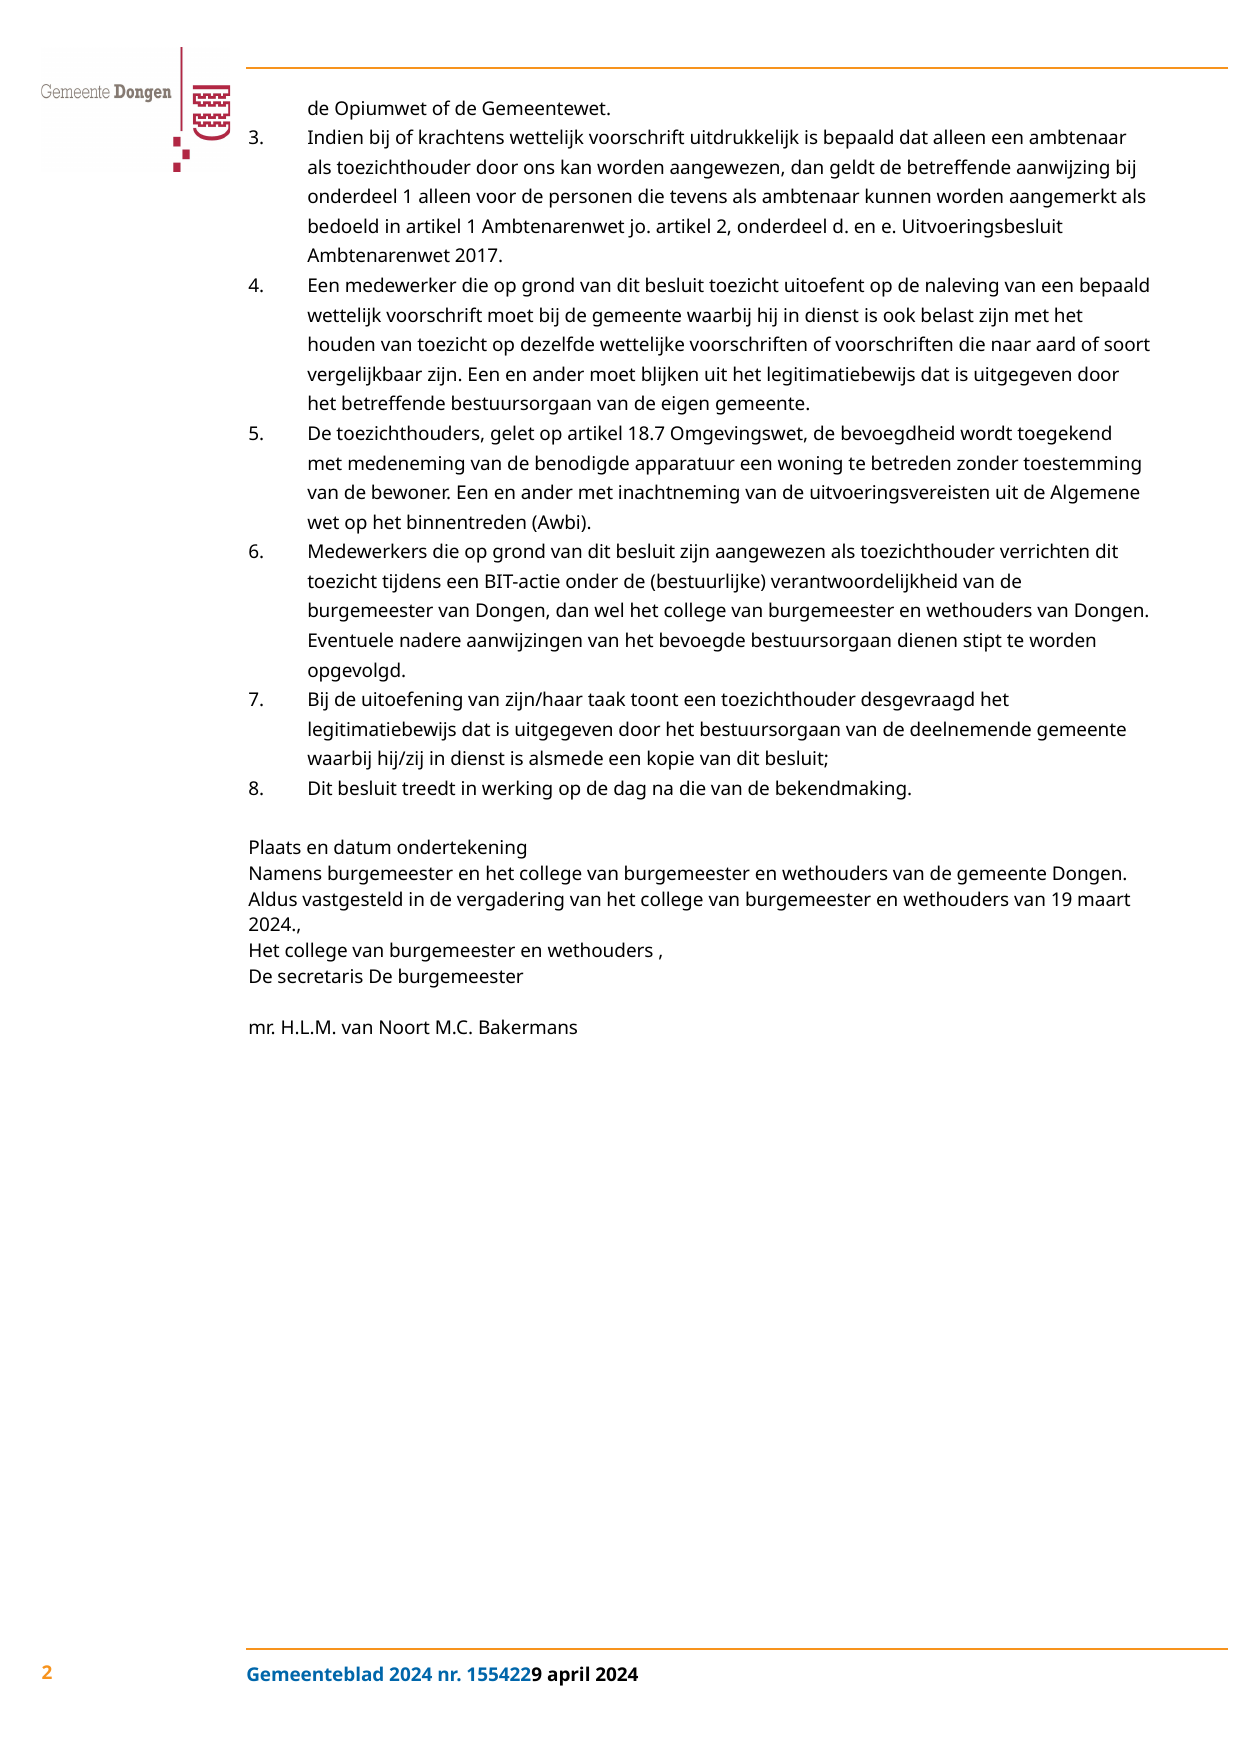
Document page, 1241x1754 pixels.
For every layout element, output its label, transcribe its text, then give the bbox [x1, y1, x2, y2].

list Een medewerker die op grond van dit besluit toezicht uitoefent op de naleving van een bepaald wettelijk voorschrift moet bij de gemeente waarbij hij in dienst is ook belast zijn met het houden van toezicht op dezelfde wettelijke voorschriften of voorschriften die naar aard of soort vergelijkbaar zijn. Een en ander moet blijken uit het legitimatiebewijs dat is uitgegeven door het betreffende bestuursorgaan van de eigen gemeente. [248, 272, 1152, 416]
list Medewerkers die op grond van dit besluit zijn aangewezen als toezichthouder verrichten dit toezicht tijdens een BIT-actie onder de (bestuurlijke) verantwoordelijkheid van de burgemeester van Dongen, dan wel het college van burgemeester en wethouders van Dongen. Eventuele nadere aanwijzingen van het bevoegde bestuursorgaan dienen stipt te worden opgevolgd. [248, 538, 1152, 683]
text Aldus vastgesteld in de vergadering van het college van burgemeester en wethouders van 19 maart 2024., [248, 886, 1152, 937]
list Bij de uitoefening van zijn/haar taak toont een toezichthouder desgevraagd het legitimatiebewijs dat is uitgegeven door het bestuursorgaan van de deelnemende gemeente waarbij hij/zij in dienst is alsmede een kopie van dit besluit; [248, 686, 1152, 771]
text Namens burgemeester en het college van burgemeester en wethouders van de gemeente Dongen. [248, 860, 1152, 886]
text Het college van burgemeester en wethouders , [248, 937, 1152, 963]
list Dit besluit treedt in werking op de dag na die van de bekendmaking. [248, 775, 1152, 801]
list Indien bij of krachtens wettelijk voorschrift uitdrukkelijk is bepaald dat alleen een ambtenaar als toezichthouder door ons kan worden aangewezen, dan geldt de betreffende aanwijzing bij onderdeel 1 alleen voor de personen die tevens als ambtenaar kunnen worden aangemerkt als bedoeld in artikel 1 Ambtenarenwet jo. artikel 2, onderdeel d. en e. Uitvoeringsbesluit Ambtenarenwet 2017. [248, 124, 1152, 268]
text De secretaris De burgemeester [248, 963, 1152, 989]
list de Opiumwet of de Gemeentewet. [248, 95, 1152, 121]
text mr. H.L.M. van Noort M.C. Bakermans [248, 1014, 1152, 1040]
picture [41, 47, 231, 172]
text Plaats en datum ondertekening [248, 834, 1152, 860]
list De toezichthouders, gelet op artikel 18.7 Omgevingswet, de bevoegdheid wordt toegekend met medeneming van de benodigde apparatuur een woning te betreden zonder toestemming van de bewoner. Een en ander met inachtneming van de uitvoeringsvereisten uit de Algemene wet op het binnentreden (Awbi). [248, 420, 1152, 535]
